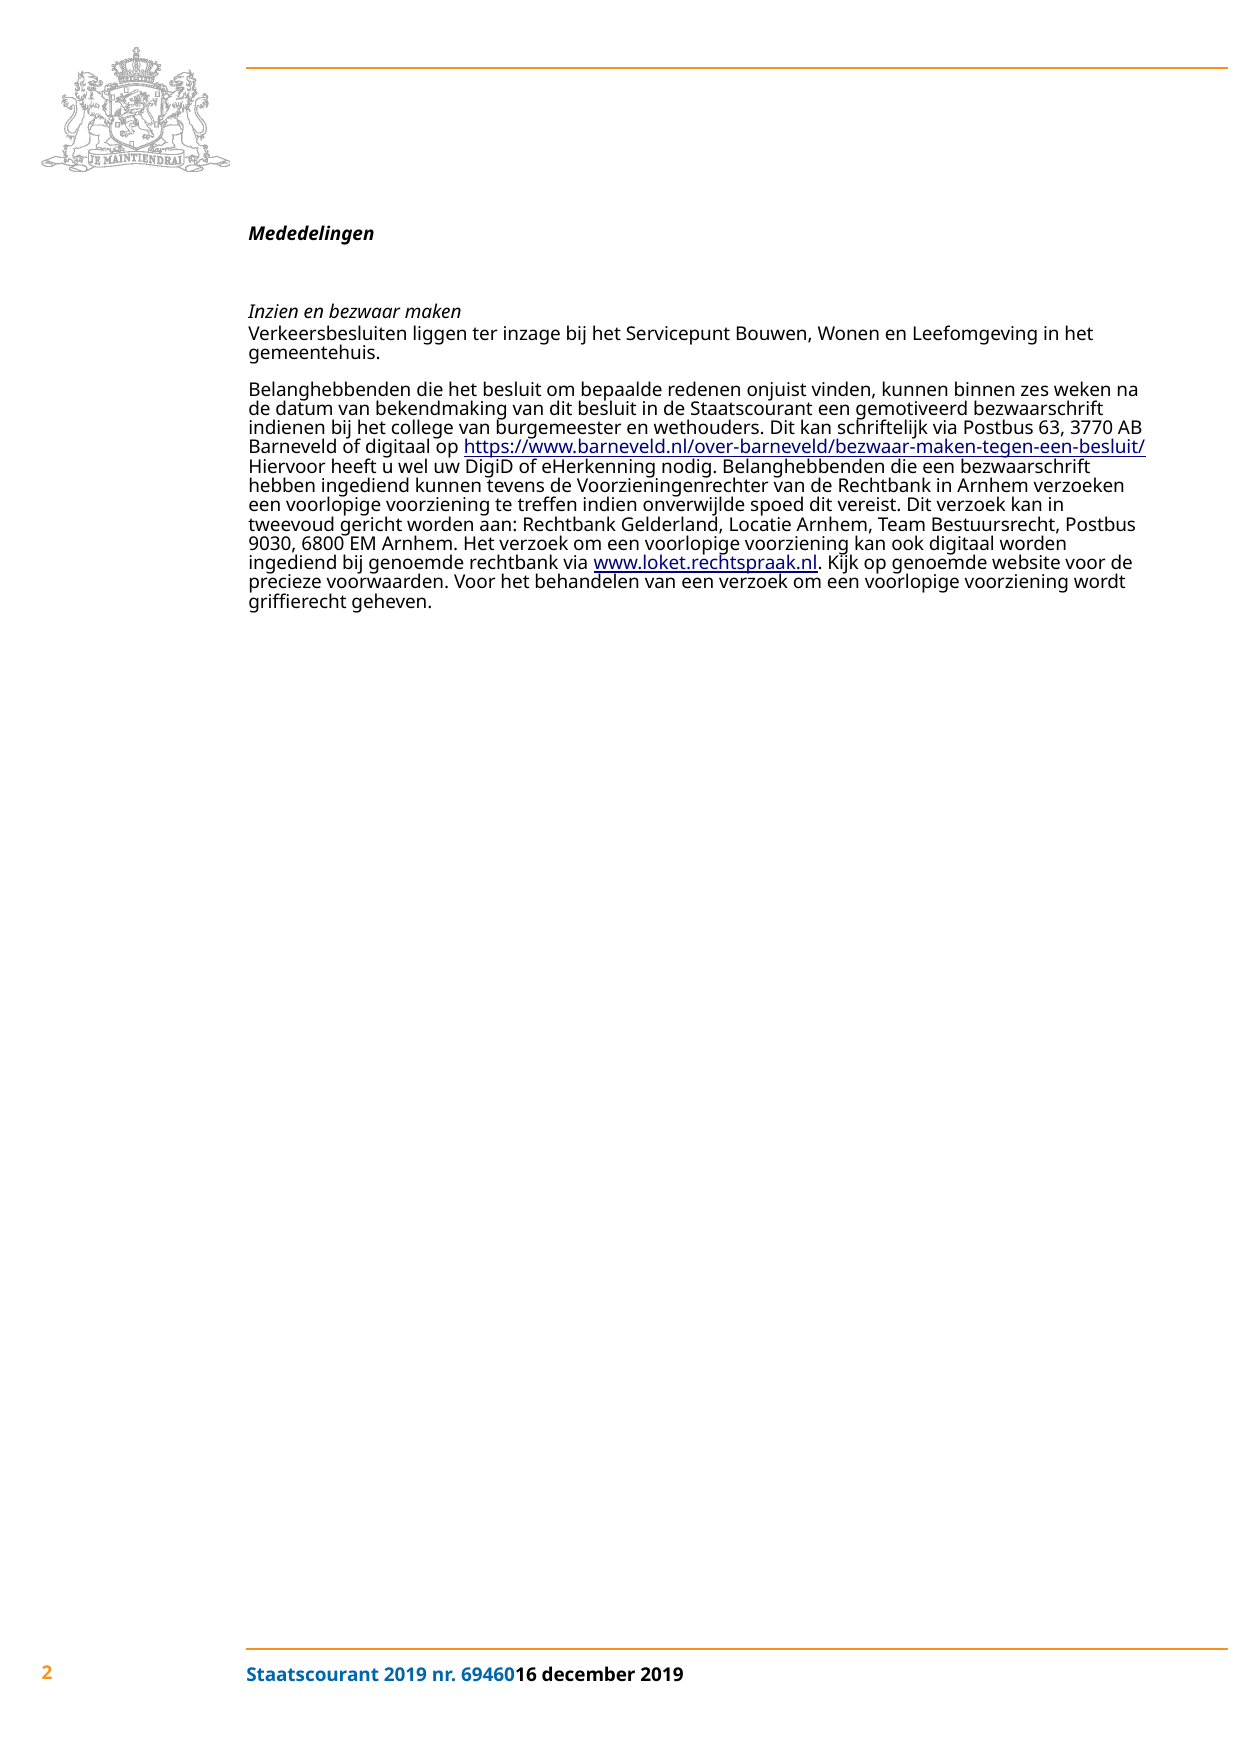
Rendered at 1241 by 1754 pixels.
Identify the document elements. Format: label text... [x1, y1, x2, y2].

text Mededelingen [248, 220, 1152, 246]
text Inzien en bezwaar maken [248, 299, 1152, 324]
text Belanghebbenden die het besluit om bepaalde redenen onjuist vinden, kunnen binnen zes weken na de datum van bekendmaking van dit besluit in de Staatscourant een gemotiveerd bezwaarschrift indienen bij het college van burgemeester en wethouders. Dit kan schriftelijk via Postbus 63, 3770 AB Barneveld of digitaal op https://www.barneveld.nl/over-barneveld/bezwaar-maken-tegen-een-besluit/ Hiervoor heeft u wel uw DigiD of eHerkenning nodig. Belanghebbenden die een bezwaarschrift hebben ingediend kunnen tevens de Voorzieningenrechter van de Rechtbank in Arnhem verzoeken een voorlopige voorziening te treffen indien onverwijlde spoed dit vereist. Dit verzoek kan in tweevoud gericht worden aan: Rechtbank Gelderland, Locatie Arnhem, Team Bestuursrecht, Postbus 9030, 6800 EM Arnhem. Het verzoek om een voorlopige voorziening kan ook digitaal worden ingediend bij genoemde rechtbank via www.loket.rechtspraak.nl. Kijk op genoemde website voor de precieze voorwaarden. Voor het behandelen van een verzoek om een voorlopige voorziening wordt griffierecht geheven. [248, 381, 1152, 612]
text Verkeersbesluiten liggen ter inzage bij het Servicepunt Bouwen, Wonen en Leefomgeving in het gemeentehuis. [248, 324, 1152, 363]
picture [41, 47, 231, 172]
